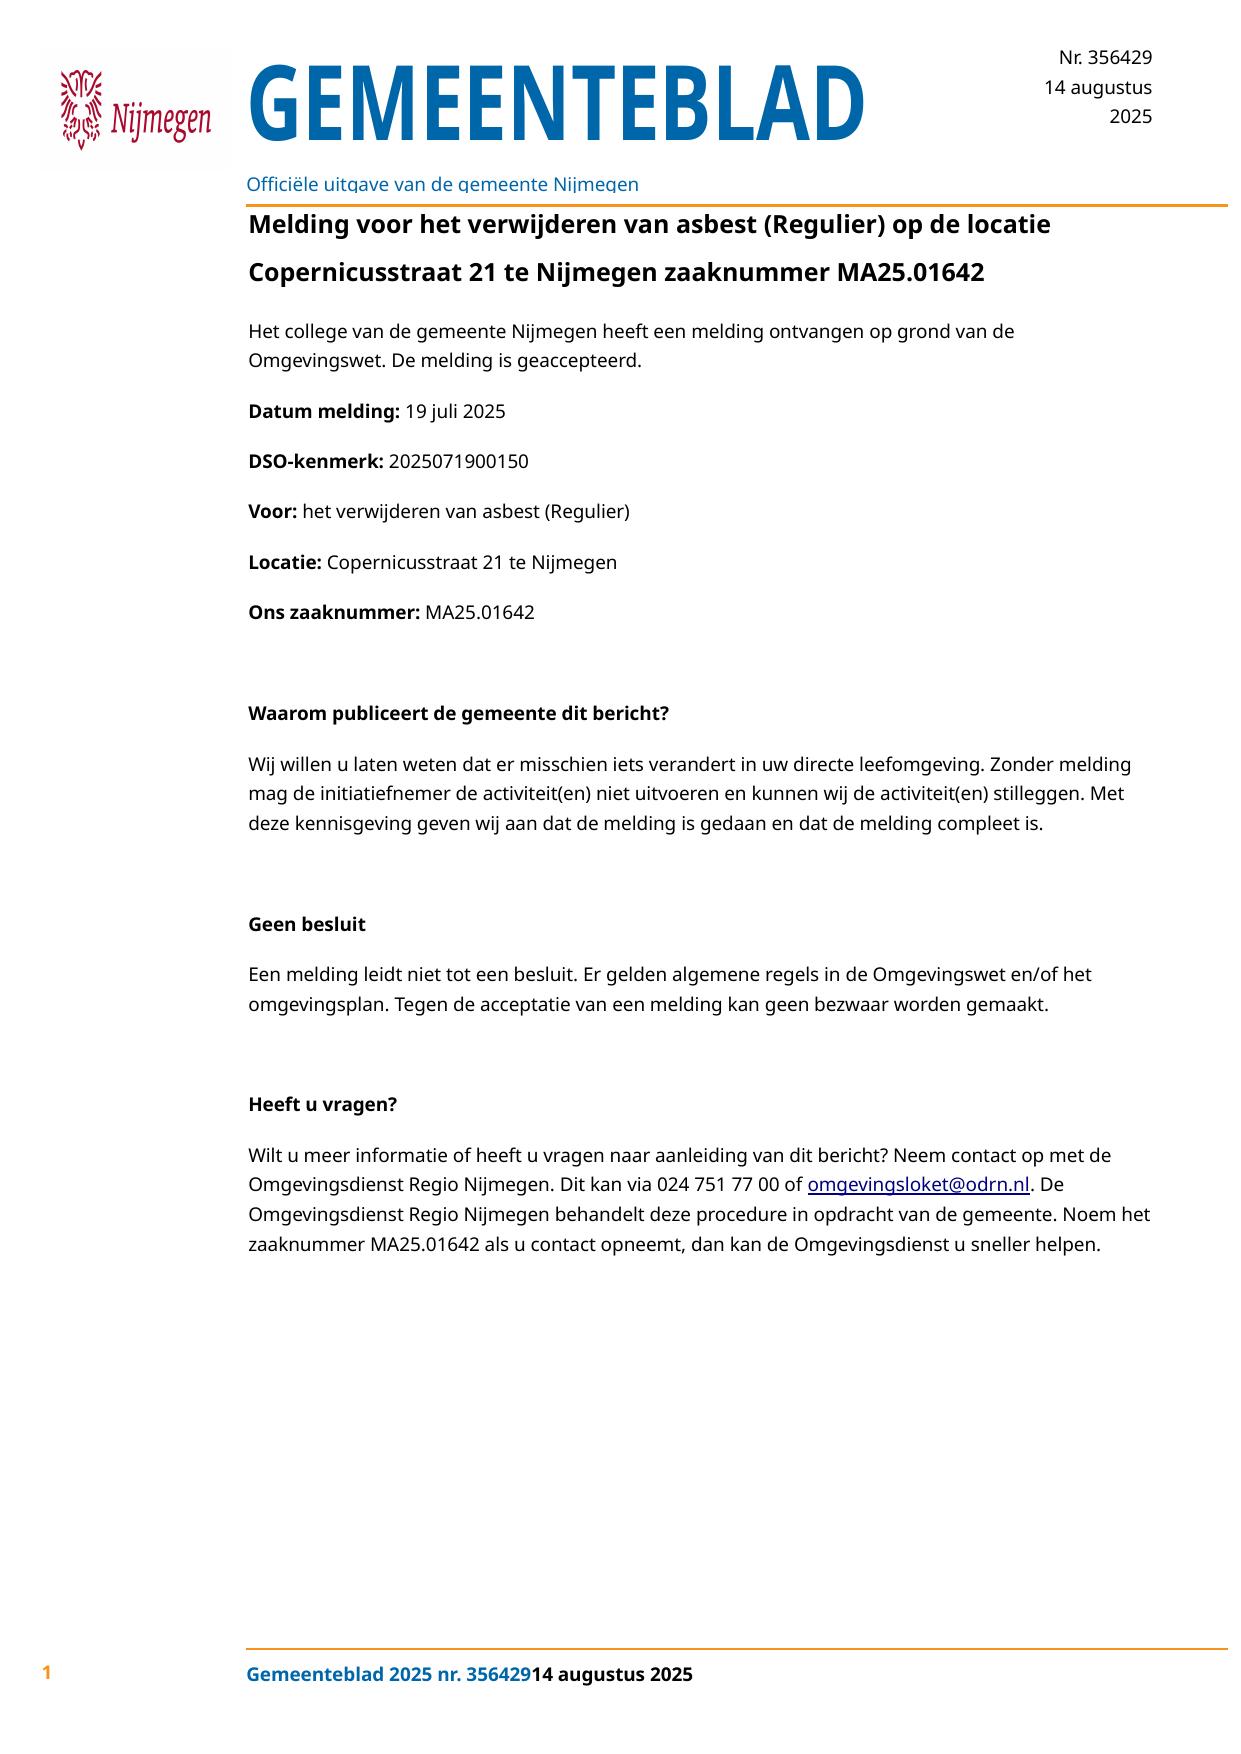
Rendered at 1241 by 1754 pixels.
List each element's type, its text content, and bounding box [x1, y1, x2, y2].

text Melding voor het verwijderen van asbest (Regulier) op de locatie Copernicusstraat 21 te Nijmegen zaaknummer MA25.01642 [248, 207, 1152, 288]
text Wij willen u laten weten dat er misschien iets verandert in uw directe leefomgeving. Zonder melding mag de initiatiefnemer de activiteit(en) niet uitvoeren en kunnen wij de activiteit(en) stilleggen. Met deze kennisgeving geven wij aan dat de melding is gedaan en dat de melding compleet is. [248, 751, 1152, 836]
text DSO-kenmerk: 2025071900150 [248, 448, 1152, 474]
text Heeft u vragen? [248, 1092, 1152, 1117]
text Het college van de gemeente Nijmegen heeft een melding ontvangen op grond van de Omgevingswet. De melding is geaccepteerd. [248, 318, 1152, 373]
text Locatie: Copernicusstraat 21 te Nijmegen [248, 549, 1152, 575]
text Geen besluit [248, 911, 1152, 937]
picture [41, 47, 231, 172]
text Waarom publiceert de gemeente dit bericht? [248, 700, 1152, 726]
text Ons zaaknummer: MA25.01642 [248, 599, 1152, 625]
text Voor: het verwijderen van asbest (Regulier) [248, 499, 1152, 524]
text Wilt u meer informatie of heeft u vragen naar aanleiding van dit bericht? Neem contact op met de Omgevingsdienst Regio Nijmegen. Dit kan via 024 751 77 00 of omgevingsloket@odrn.nl. De Omgevingsdienst Regio Nijmegen behandelt deze procedure in opdracht van de gemeente. Noem het zaaknummer MA25.01642 als u contact opneemt, dan kan de Omgevingsdienst u sneller helpen. [248, 1142, 1152, 1257]
text Een melding leidt niet tot een besluit. Er gelden algemene regels in de Omgevingswet en/of het omgevingsplan. Tegen de acceptatie van een melding kan geen bezwaar worden gemaakt. [248, 961, 1152, 1017]
text Datum melding: 19 juli 2025 [248, 398, 1152, 424]
